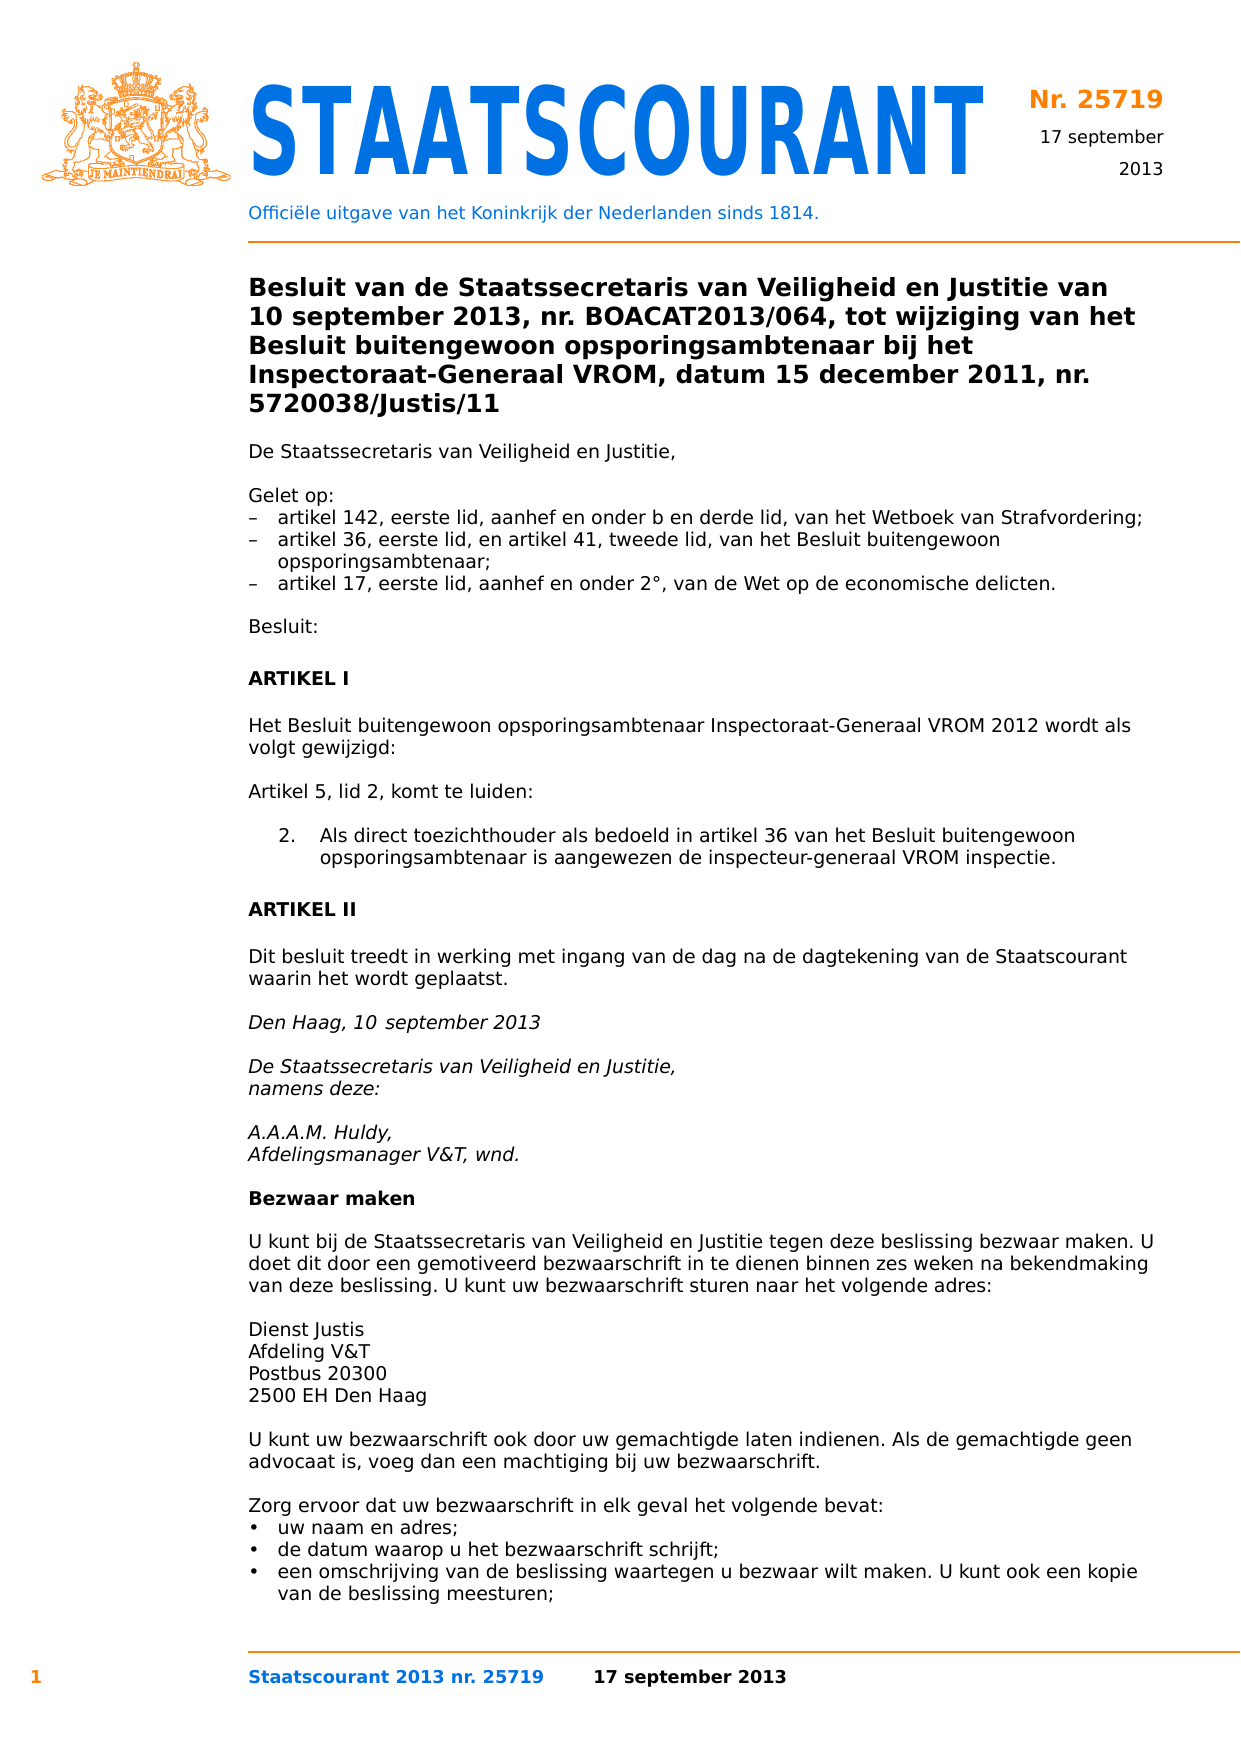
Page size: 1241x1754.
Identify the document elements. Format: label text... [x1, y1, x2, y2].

text 2500 EH Den Haag [248, 1385, 1163, 1407]
text Gelet op: [248, 484, 1163, 507]
table_cell 2013 [998, 153, 1240, 203]
text U kunt bij de Staatssecretaris van Veiligheid en Justitie tegen deze beslissing bezwaar maken. U doet dit door een gemotiveerd bezwaarschrift in te dienen binnen zes weken na bekendmaking van deze beslissing. U kunt uw bezwaarschrift sturen naar het volgende adres: [248, 1231, 1163, 1297]
text • een omschrijving van de beslissing waartegen u bezwaar wilt maken. U kunt ook een kopie van de beslissing meesturen; [248, 1561, 1163, 1604]
text Dienst Justis [248, 1319, 1163, 1341]
text Besluit: [248, 616, 1163, 638]
table_header Nr. 25719 [998, 62, 1240, 121]
text De Staatssecretaris van Veiligheid en Justitie, namens deze: A.A.A.M. Huldy, Afdelingsmanager V&T, wnd. [248, 1056, 1163, 1166]
text Bezwaar maken [248, 1187, 1163, 1209]
text Den Haag, 10 september 2013 [248, 1012, 1163, 1034]
text De Staatssecretaris van Veiligheid en Justitie, [248, 441, 1163, 463]
text Het Besluit buitengewoon opsporingsambtenaar Inspectoraat-Generaal VROM 2012 wordt als volgt gewijzigd: [248, 715, 1163, 759]
text • de datum waarop u het bezwaarschrift schrijft; [248, 1539, 1163, 1561]
subtitle ARTIKEL I [248, 668, 1163, 690]
text Afdeling V&T [248, 1341, 1163, 1363]
text • uw naam en adres; [248, 1517, 1163, 1539]
text Artikel 5, lid 2, komt te luiden: [248, 781, 1163, 803]
text Dit besluit treedt in werking met ingang van de dag na de dagtekening van de Staatscourant waarin het wordt geplaatst. [248, 946, 1163, 990]
picture [41, 62, 231, 186]
table_header STAATSCOURANT [248, 62, 998, 203]
text 2. Als direct toezichthouder als bedoeld in artikel 36 van het Besluit buitengewoon opsporingsambtenaar is aangewezen de inspecteur-generaal VROM inspectie. [278, 825, 1163, 869]
text U kunt uw bezwaarschrift ook door uw gemachtigde laten indienen. Als de gemachtigde geen advocaat is, voeg dan een machtiging bij uw bezwaarschrift. [248, 1429, 1163, 1473]
text – artikel 36, eerste lid, en artikel 41, tweede lid, van het Besluit buitengewoon opsporingsambtenaar; [248, 528, 1163, 572]
subtitle Besluit van de Staatssecretaris van Veiligheid en Justitie van 10 september 2013, nr. BOACAT2013/064, tot wijziging van het Besluit buitengewoon opsporingsambtenaar bij het Inspectoraat-Generaal VROM, datum 15 december 2011, nr. 5720038/Justis/11 [248, 273, 1163, 419]
text Postbus 20300 [248, 1363, 1163, 1385]
table_cell Officiële uitgave van het Koninkrijk der Nederlanden sinds 1814. [248, 203, 1240, 241]
subtitle ARTIKEL II [248, 899, 1163, 921]
table_header [25, 62, 248, 241]
table_cell 17 september [998, 121, 1240, 153]
text – artikel 17, eerste lid, aanhef en onder 2°, van de Wet op de economische delicten. [248, 572, 1163, 594]
text Zorg ervoor dat uw bezwaarschrift in elk geval het volgende bevat: [248, 1495, 1163, 1517]
text – artikel 142, eerste lid, aanhef en onder b en derde lid, van het Wetboek van Strafvordering; [248, 507, 1163, 528]
